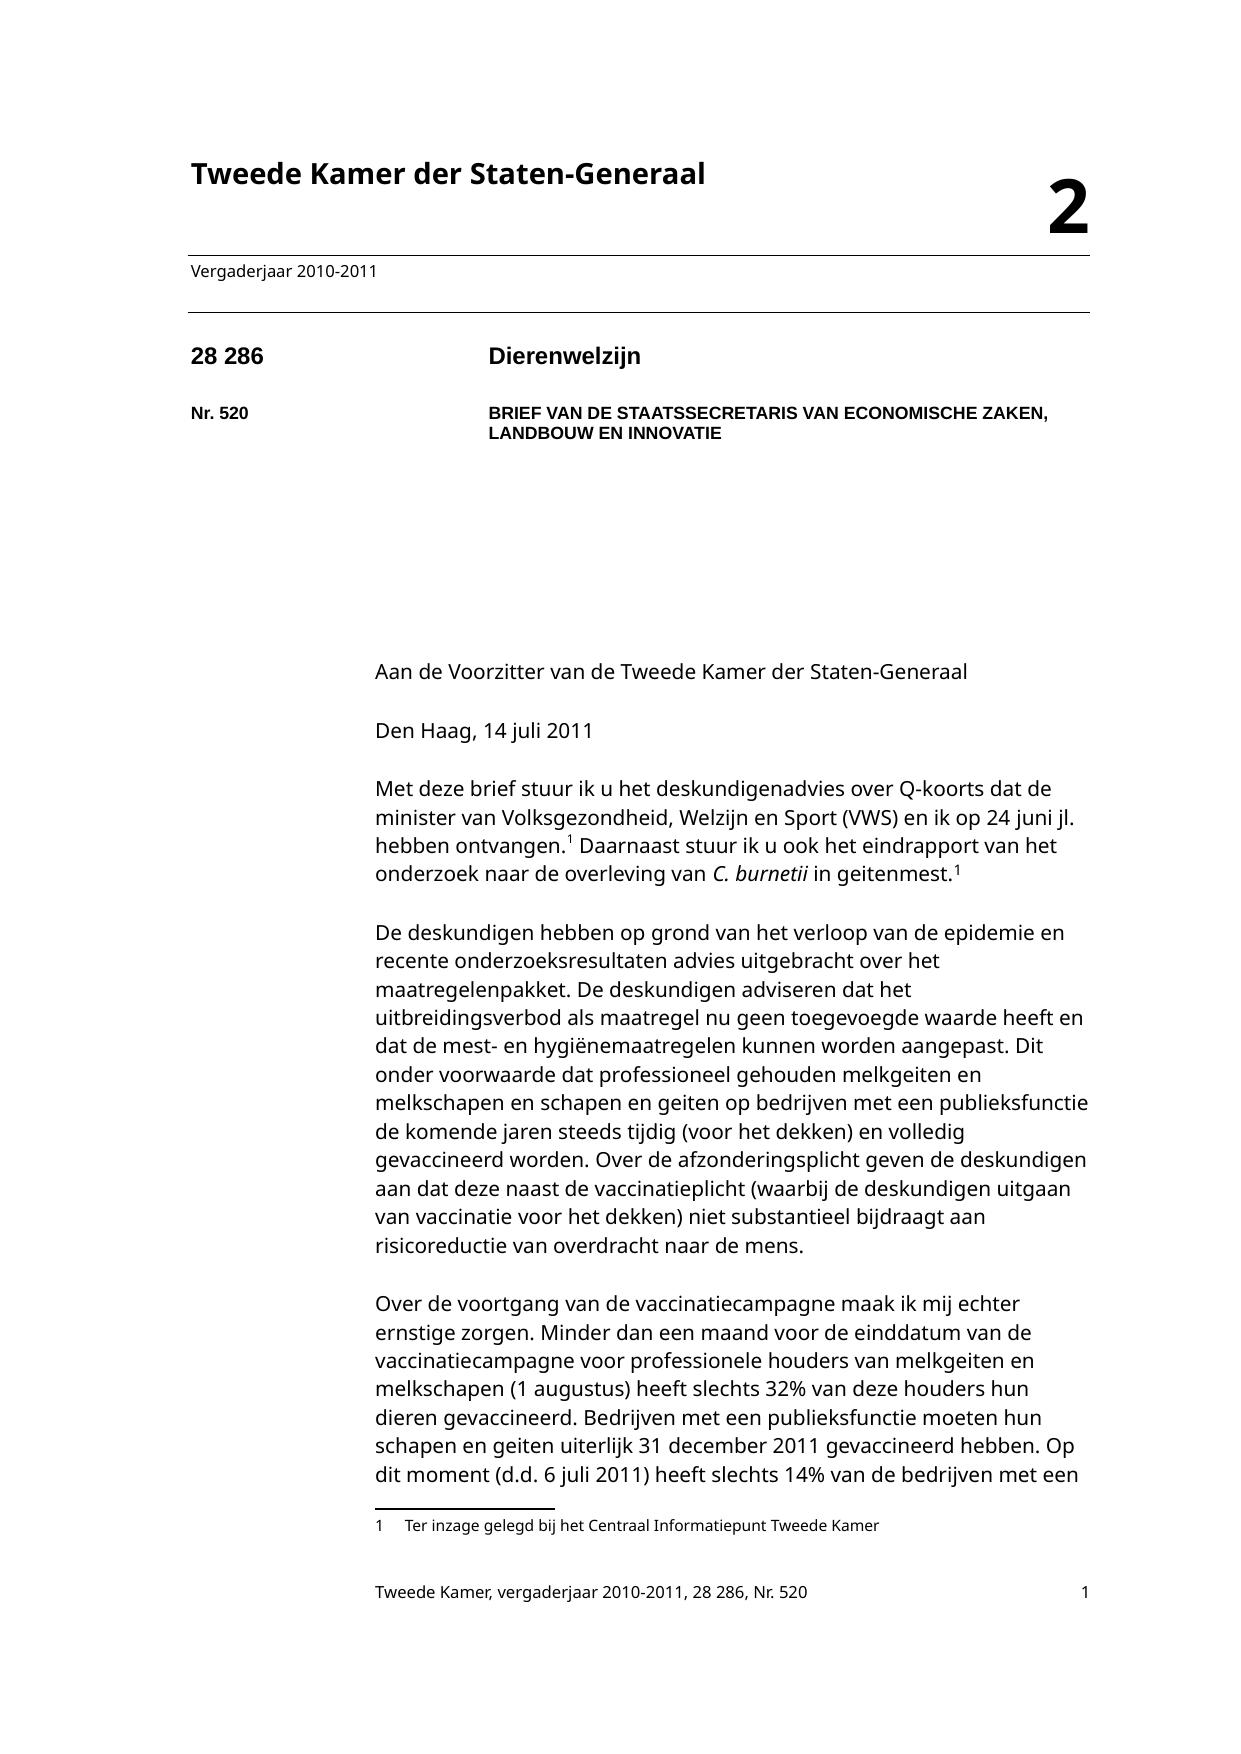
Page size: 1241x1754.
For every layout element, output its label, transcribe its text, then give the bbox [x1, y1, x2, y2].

table_cell [485, 256, 1090, 312]
text Den Haag, 14 juli 2011 [375, 716, 1090, 744]
table_header Tweede Kamer der Staten-Generaal [188, 150, 909, 255]
table_cell Dierenwelzijn [485, 339, 1090, 399]
table_cell BRIEF VAN DE STAATSSECRETARIS VAN ECONOMISCHE ZAKEN, LANDBOUW EN INNOVATIE [485, 399, 1090, 539]
text De deskundigen hebben op grond van het verloop van de epidemie en recente onderzoeksresultaten advies uitgebracht over het maatregelenpakket. De deskundigen adviseren dat het uitbreidingsverbod als maatregel nu geen toegevoegde waarde heeft en dat de mest- en hygiënemaatregelen kunnen worden aangepast. Dit onder voorwaarde dat professioneel gehouden melkgeiten en melkschapen en schapen en geiten op bedrijven met een publieksfunctie de komende jaren steeds tijdig (voor het dekken) en volledig gevaccineerd worden. Over de afzonderingsplicht geven de deskundigen aan dat deze naast de vaccinatieplicht (waarbij de deskundigen uitgaan van vaccinatie voor het dekken) niet substantieel bijdraagt aan risicoreductie van overdracht naar de mens. [375, 918, 1090, 1259]
table_cell Vergaderjaar 2010-2011 [188, 256, 485, 312]
table_cell [485, 313, 1090, 339]
text Over de voortgang van de vaccinatiecampagne maak ik mij echter ernstige zorgen. Minder dan een maand voor de einddatum van de vaccinatiecampagne voor professionele houders van melkgeiten en melkschapen (1 augustus) heeft slechts 32% van deze houders hun dieren gevaccineerd. Bedrijven met een publieksfunctie moeten hun schapen en geiten uiterlijk 31 december 2011 gevaccineerd hebben. Op dit moment (d.d. 6 juli 2011) heeft slechts 14% van de bedrijven met een [375, 1289, 1090, 1488]
table_cell 28 286 [188, 339, 485, 399]
text Ter inzage gelegd bij het Centraal Informatiepunt Tweede Kamer [375, 1508, 1090, 1536]
table_cell Nr. 520 [188, 399, 485, 539]
table_cell [188, 313, 485, 339]
text Met deze brief stuur ik u het deskundigenadvies over Q-koorts dat de minister van Volksgezondheid, Welzijn en Sport (VWS) en ik op 24 juni jl. hebben ontvangen. Daarnaast stuur ik u ook het eindrapport van het onderzoek naar de overleving van C. burnetii in geitenmest.1 [375, 774, 1090, 888]
text Aan de Voorzitter van de Tweede Kamer der Staten-Generaal [375, 657, 1090, 686]
table_header 2 [910, 150, 1090, 255]
